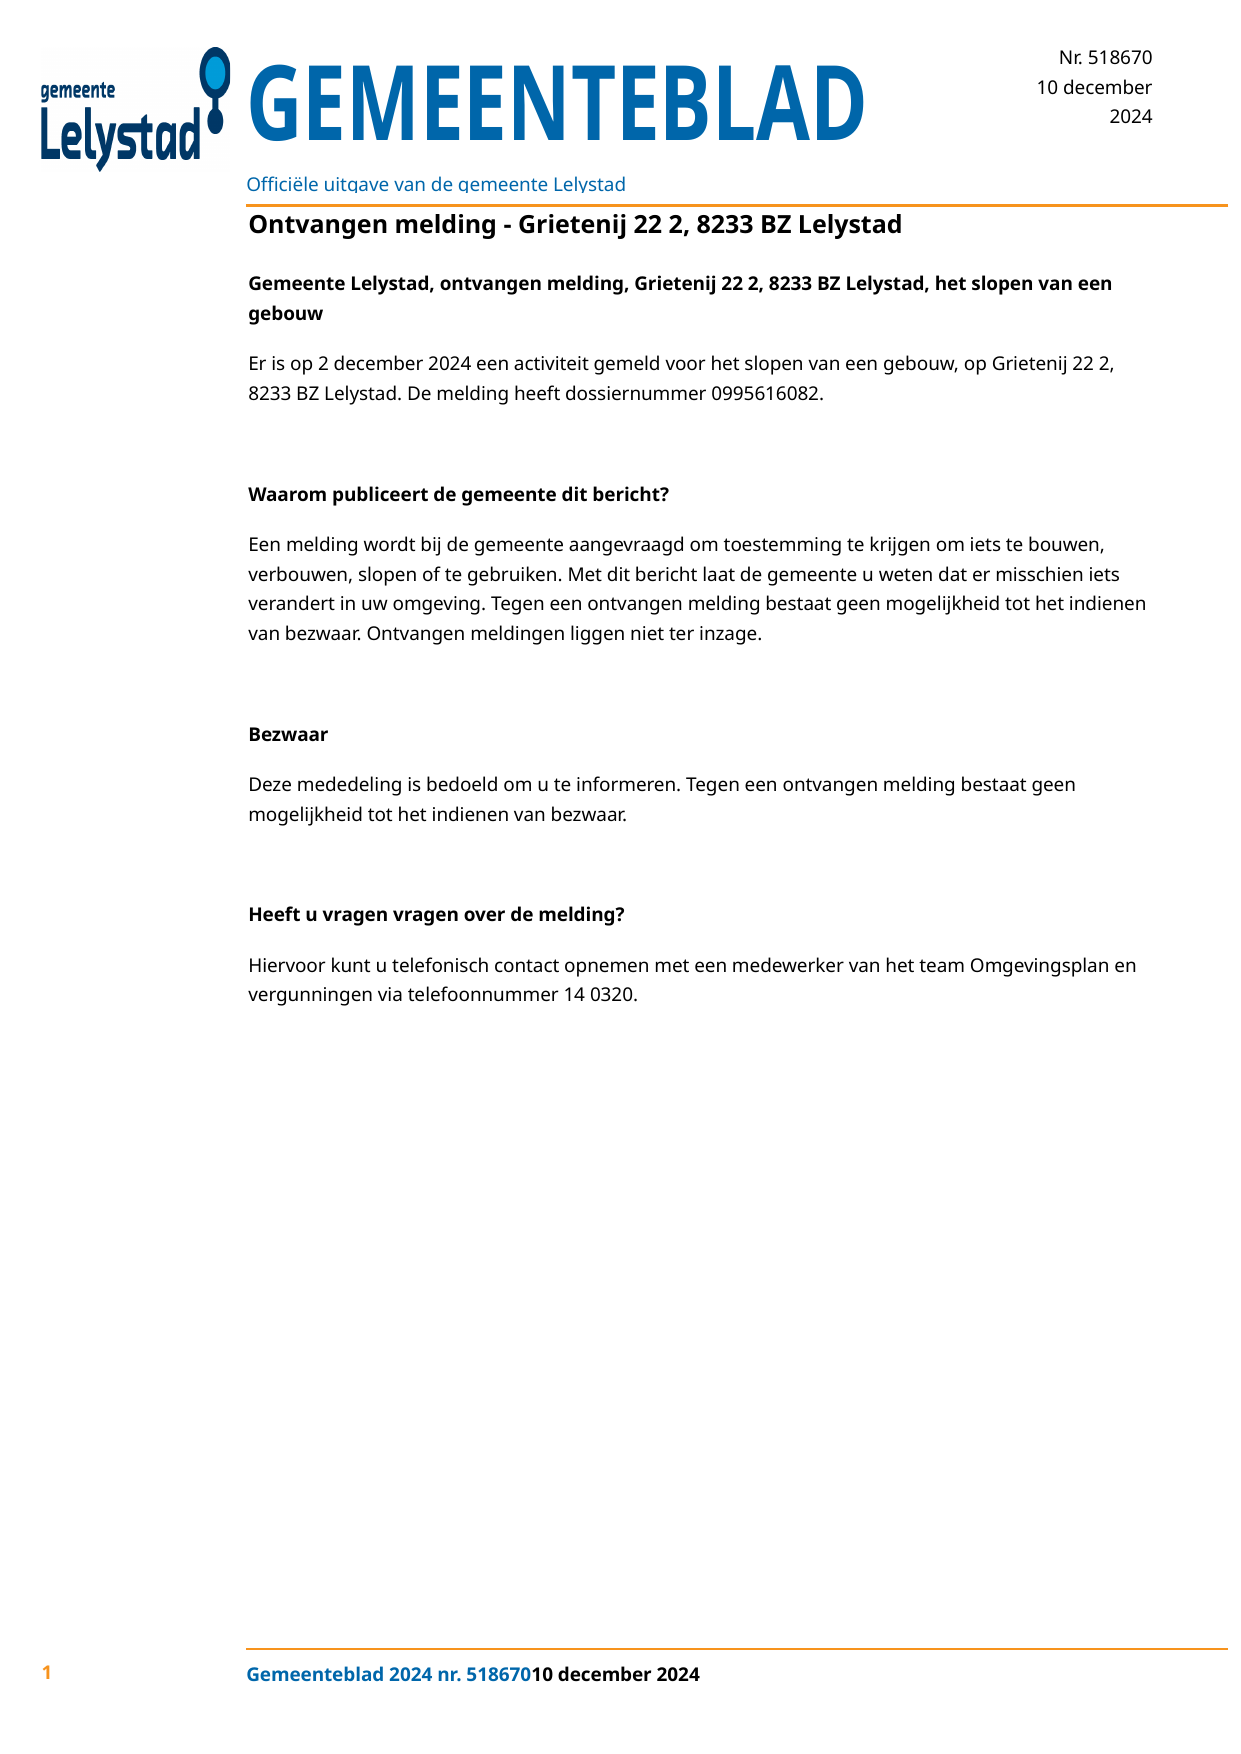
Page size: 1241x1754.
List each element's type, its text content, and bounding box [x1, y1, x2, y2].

text Er is op 2 december 2024 een activiteit gemeld voor het slopen van een gebouw, op Grietenij 22 2, 8233 BZ Lelystad. De melding heeft dossiernummer 0995616082. [248, 350, 1152, 406]
text Hiervoor kunt u telefonisch contact opnemen met een medewerker van het team Omgevingsplan en vergunningen via telefoonnummer 14 0320. [248, 952, 1152, 1007]
picture [41, 47, 231, 172]
text Ontvangen melding - Grietenij 22 2, 8233 BZ Lelystad [248, 207, 1152, 241]
text Heeft u vragen vragen over de melding? [248, 902, 1152, 927]
text Gemeente Lelystad, ontvangen melding, Grietenij 22 2, 8233 BZ Lelystad, het slopen van een gebouw [248, 270, 1152, 326]
text Een melding wordt bij de gemeente aangevraagd om toestemming te krijgen om iets te bouwen, verbouwen, slopen of te gebruiken. Met dit bericht laat de gemeente u weten dat er misschien iets verandert in uw omgeving. Tegen een ontvangen melding bestaat geen mogelijkheid tot het indienen van bezwaar. Ontvangen meldingen liggen niet ter inzage. [248, 531, 1152, 646]
text Waarom publiceert de gemeente dit bericht? [248, 481, 1152, 506]
text Bezwaar [248, 721, 1152, 746]
text Deze mededeling is bedoeld om u te informeren. Tegen een ontvangen melding bestaat geen mogelijkheid tot het indienen van bezwaar. [248, 771, 1152, 826]
